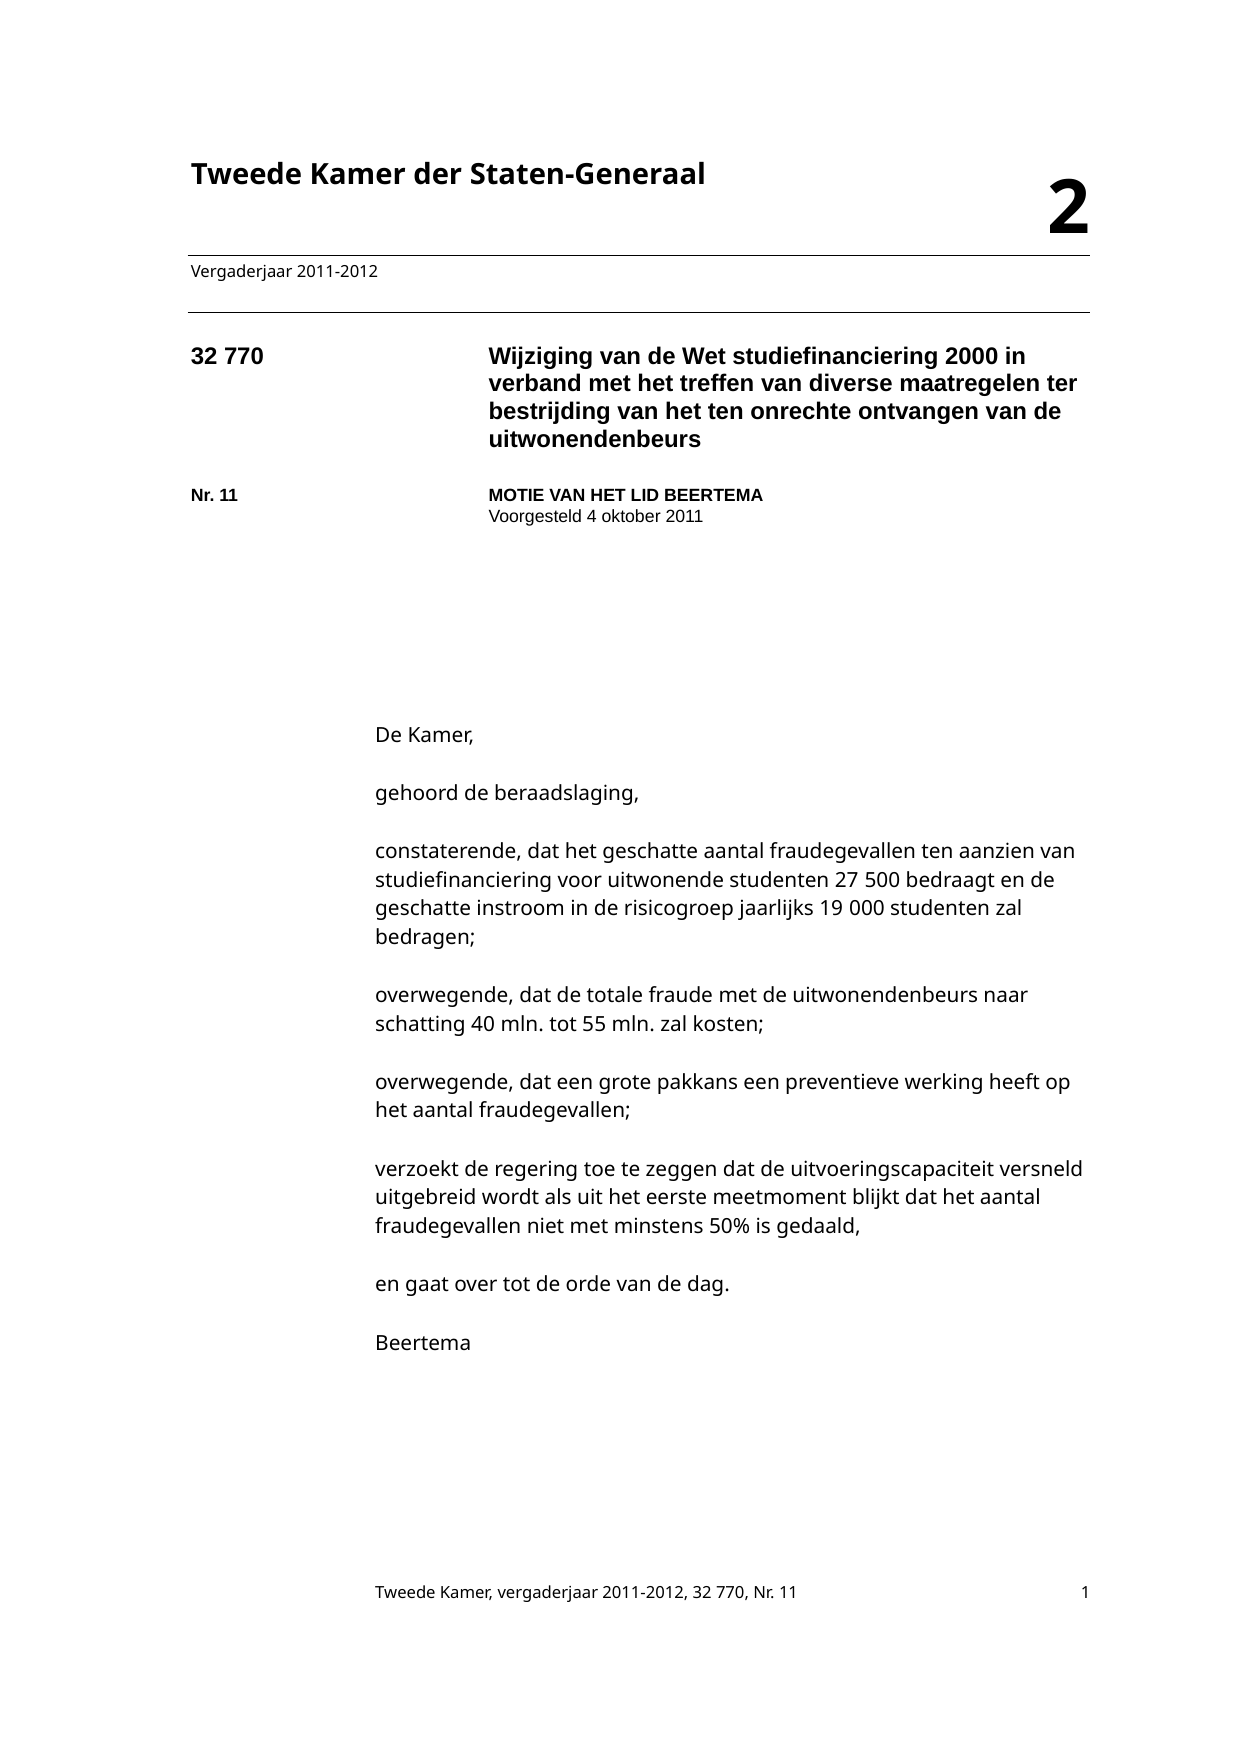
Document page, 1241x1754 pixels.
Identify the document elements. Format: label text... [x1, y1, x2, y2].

text overwegende, dat de totale fraude met de uitwonendenbeurs naar schatting 40 mln. tot 55 mln. zal kosten; [375, 980, 1090, 1037]
table_cell [188, 313, 485, 339]
text overwegende, dat een grote pakkans een preventieve werking heeft op het aantal fraudegevallen; [375, 1067, 1090, 1124]
text De Kamer, [375, 720, 1090, 748]
text gehoord de beraadslaging, [375, 778, 1090, 807]
table_header Tweede Kamer der Staten-Generaal [188, 150, 909, 255]
table_cell [485, 313, 1090, 339]
text Beertema [375, 1328, 1090, 1356]
table_cell [485, 256, 1090, 312]
table_cell Wijziging van de Wet studiefinanciering 2000 in verband met het treffen van diverse maatregelen ter bestrijding van het ten onrechte ontvangen van de uitwonendenbeurs [485, 339, 1090, 482]
table_cell 32 770 [188, 339, 485, 482]
table_header 2 [910, 150, 1090, 255]
table_cell MOTIE VAN HET LID BEERTEMA Voorgesteld 4 oktober 2011 [485, 482, 1090, 601]
table_cell Vergaderjaar 2011-2012 [188, 256, 485, 312]
text verzoekt de regering toe te zeggen dat de uitvoeringscapaciteit versneld uitgebreid wordt als uit het eerste meetmoment blijkt dat het aantal fraudegevallen niet met minstens 50% is gedaald, [375, 1154, 1090, 1239]
text constaterende, dat het geschatte aantal fraudegevallen ten aanzien van studiefinanciering voor uitwonende studenten 27 500 bedraagt en de geschatte instroom in de risicogroep jaarlijks 19 000 studenten zal bedragen; [375, 837, 1090, 950]
table_cell Nr. 11 [188, 482, 485, 601]
text en gaat over tot de orde van de dag. [375, 1269, 1090, 1298]
